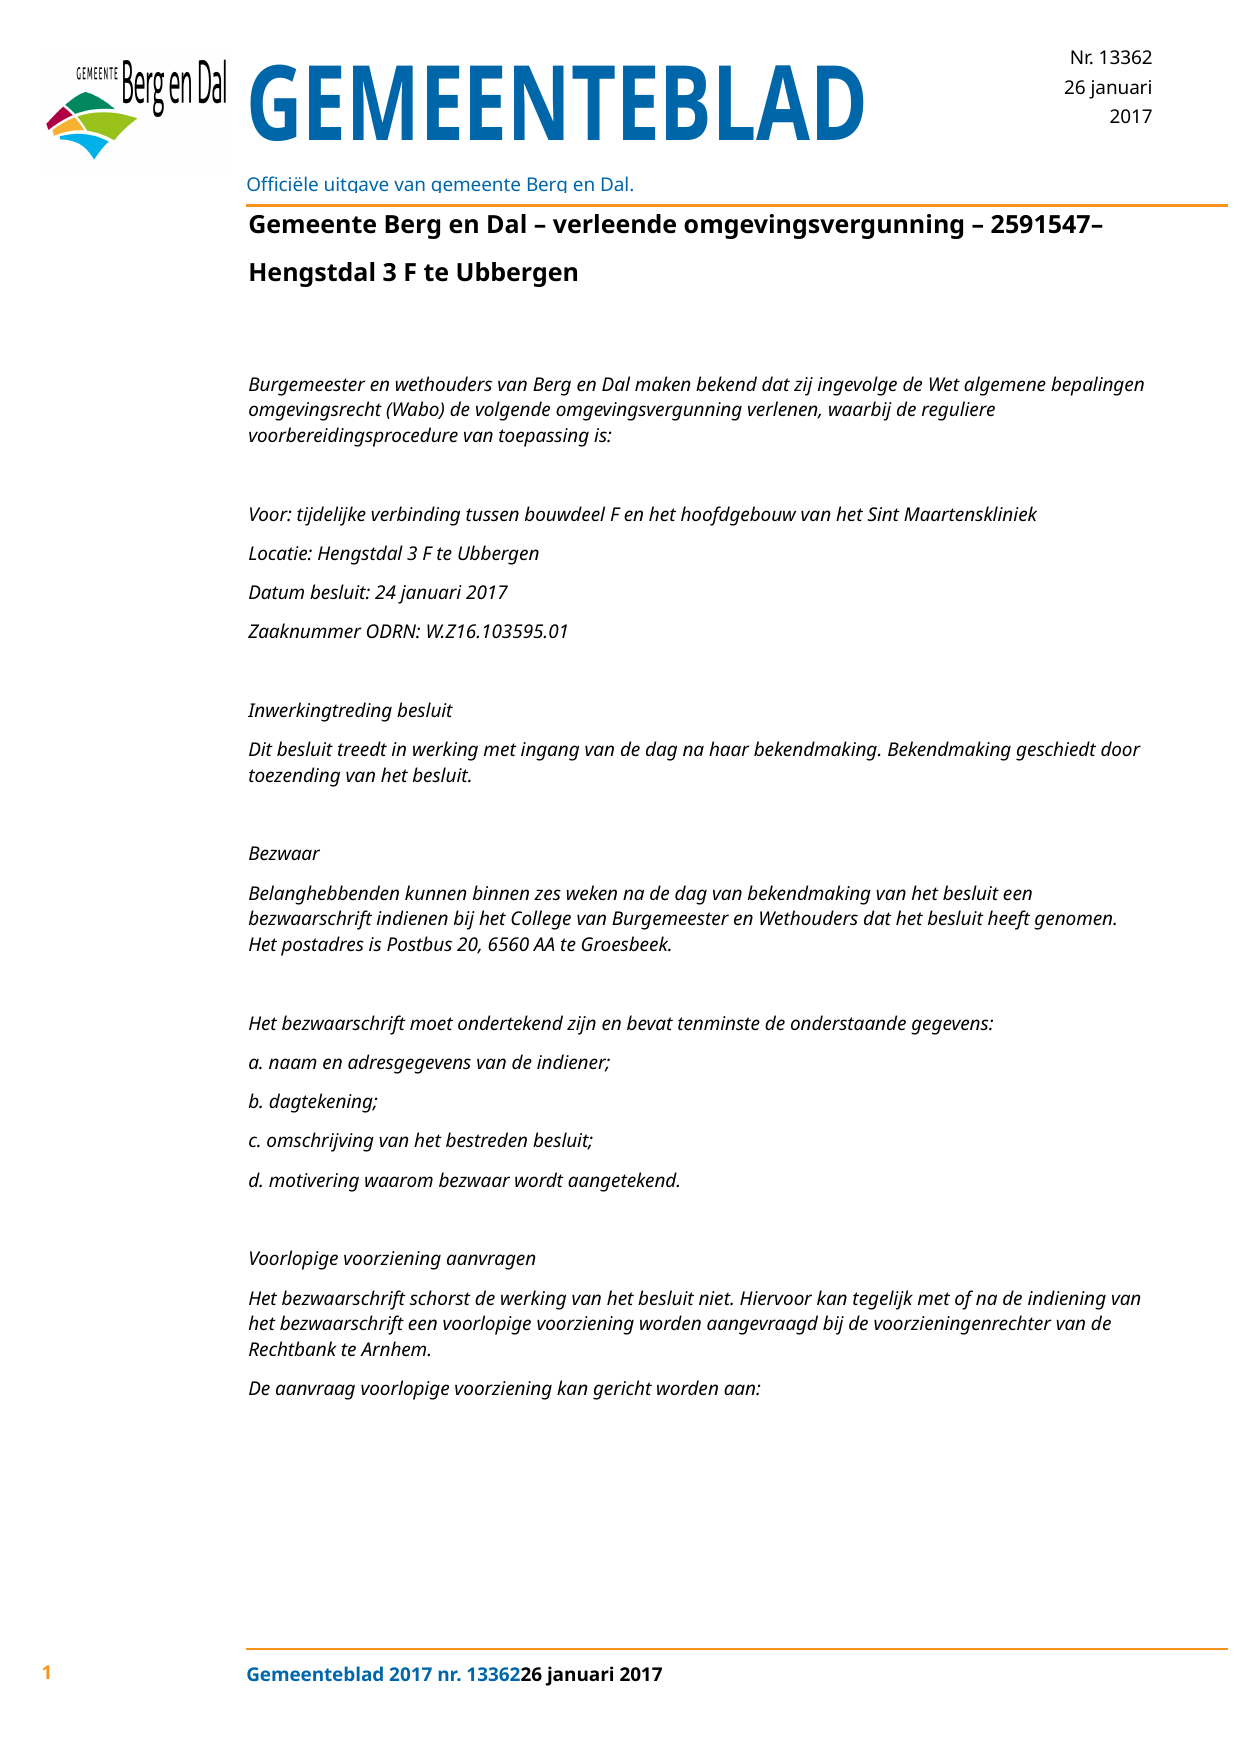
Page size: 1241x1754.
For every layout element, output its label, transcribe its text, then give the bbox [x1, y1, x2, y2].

text Belanghebbenden kunnen binnen zes weken na de dag van bekendmaking van het besluit een bezwaarschrift indienen bij het College van Burgemeester en Wethouders dat het besluit heeft genomen. Het postadres is Postbus 20, 6560 AA te Groesbeek. [248, 880, 1152, 957]
text Voor: tijdelijke verbinding tussen bouwdeel F en het hoofdgebouw van het Sint Maartenskliniek [248, 501, 1152, 526]
text a. naam en adresgegevens van de indiener; [248, 1049, 1152, 1075]
text Datum besluit: 24 januari 2017 [248, 579, 1152, 605]
picture [41, 47, 231, 172]
text Inwerkingtreding besluit [248, 697, 1152, 723]
text Het bezwaarschrift schorst de werking van het besluit niet. Hiervoor kan tegelijk met of na de indiening van het bezwaarschrift een voorlopige voorziening worden aangevraagd bij de voorzieningenrechter van de Rechtbank te Arnhem. [248, 1285, 1152, 1362]
text Bezwaar [248, 841, 1152, 866]
text Dit besluit treedt in werking met ingang van de dag na haar bekendmaking. Bekendmaking geschiedt door toezending van het besluit. [248, 736, 1152, 788]
text Voorlopige voorziening aanvragen [248, 1246, 1152, 1271]
text d. motivering waarom bezwaar wordt aangetekend. [248, 1167, 1152, 1193]
text b. dagtekening; [248, 1088, 1152, 1114]
text Het bezwaarschrift moet ondertekend zijn en bevat tenminste de onderstaande gegevens: [248, 1010, 1152, 1036]
text Locatie: Hengstdal 3 F te Ubbergen [248, 540, 1152, 566]
text De aanvraag voorlopige voorziening kan gericht worden aan: [248, 1376, 1152, 1401]
text Zaaknummer ODRN: W.Z16.103595.01 [248, 618, 1152, 644]
text c. omschrijving van het bestreden besluit; [248, 1128, 1152, 1153]
text Burgemeester en wethouders van Berg en Dal maken bekend dat zij ingevolge de Wet algemene bepalingen omgevingsrecht (Wabo) de volgende omgevingsvergunning verlenen, waarbij de reguliere voorbereidingsprocedure van toepassing is: [248, 371, 1152, 448]
text Gemeente Berg en Dal – verleende omgevingsvergunning – 2591547– Hengstdal 3 F te Ubbergen [248, 207, 1152, 288]
